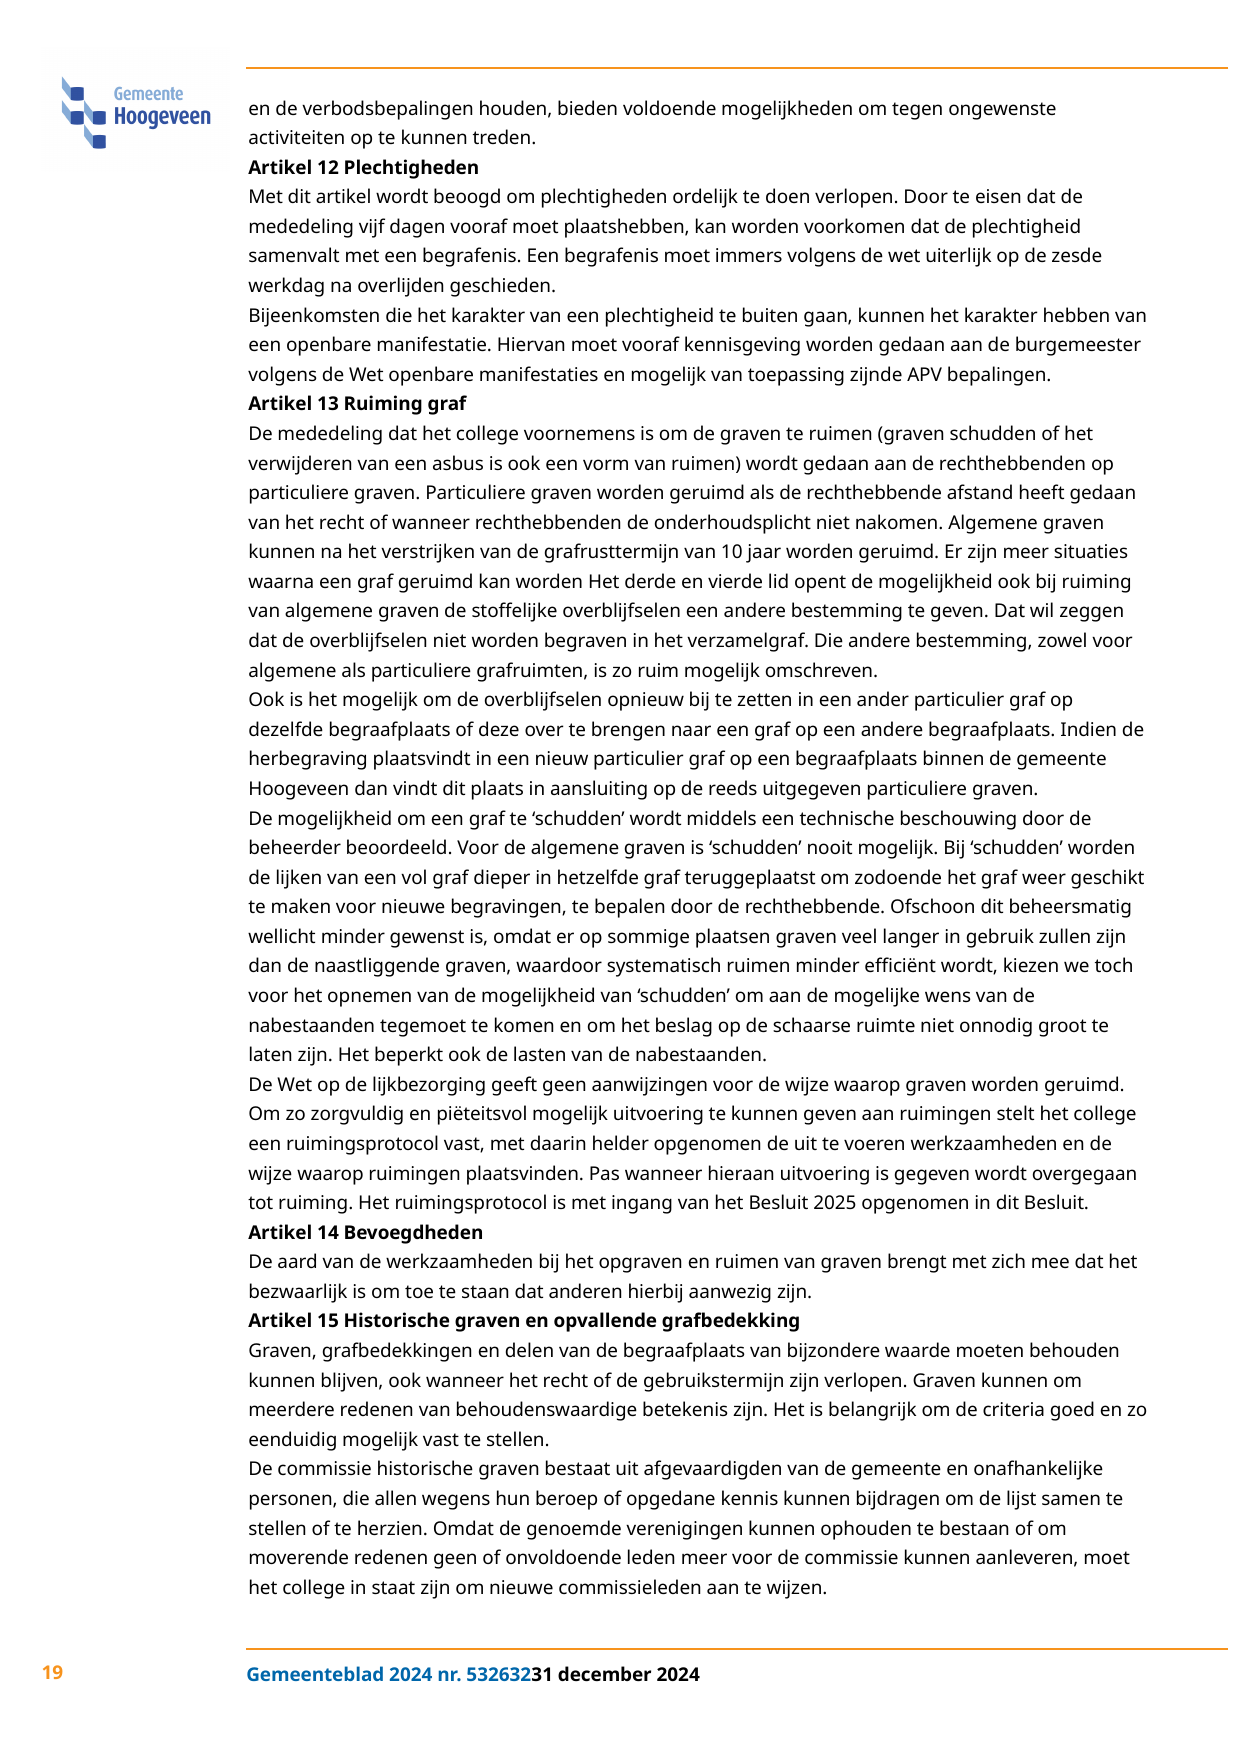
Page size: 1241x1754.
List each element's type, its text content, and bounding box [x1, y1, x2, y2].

text Artikel 13 Ruiming graf [248, 391, 1152, 416]
text Ook is het mogelijk om de overblijfselen opnieuw bij te zetten in een ander particulier graf op dezelfde begraafplaats of deze over te brengen naar een graf op een andere begraafplaats. Indien de herbegraving plaatsvindt in een nieuw particulier graf op een begraafplaats binnen de gemeente Hoogeveen dan vindt dit plaats in aansluiting op de reeds uitgegeven particuliere graven. [248, 686, 1152, 801]
picture [41, 47, 231, 172]
text Artikel 12 Plechtigheden [248, 154, 1152, 180]
text Graven, grafbedekkingen en delen van de begraafplaats van bijzondere waarde moeten behouden kunnen blijven, ook wanneer het recht of de gebruikstermijn zijn verlopen. Graven kunnen om meerdere redenen van behoudenswaardige betekenis zijn. Het is belangrijk om de criteria goed en zo eenduidig mogelijk vast te stellen. [248, 1337, 1152, 1452]
text De commissie historische graven bestaat uit afgevaardigden van de gemeente en onafhankelijke personen, die allen wegens hun beroep of opgedane kennis kunnen bijdragen om de lijst samen te stellen of te herzien. Omdat de genoemde verenigingen kunnen ophouden te bestaan of om moverende redenen geen of onvoldoende leden meer voor de commissie kunnen aanleveren, moet het college in staat zijn om nieuwe commissieleden aan te wijzen. [248, 1456, 1152, 1600]
text Met dit artikel wordt beoogd om plechtigheden ordelijk te doen verlopen. Door te eisen dat de mededeling vijf dagen vooraf moet plaatshebben, kan worden voorkomen dat de plechtigheid samenvalt met een begrafenis. Een begrafenis moet immers volgens de wet uiterlijk op de zesde werkdag na overlijden geschieden. [248, 183, 1152, 298]
text De mogelijkheid om een graf te ‘schudden’ wordt middels een technische beschouwing door de beheerder beoordeeld. Voor de algemene graven is ‘schudden’ nooit mogelijk. Bij ‘schudden’ worden de lijken van een vol graf dieper in hetzelfde graf teruggeplaatst om zodoende het graf weer geschikt te maken voor nieuwe begravingen, te bepalen door de rechthebbende. Ofschoon dit beheersmatig wellicht minder gewenst is, omdat er op sommige plaatsen graven veel langer in gebruik zullen zijn dan de naastliggende graven, waardoor systematisch ruimen minder efficiënt wordt, kiezen we toch voor het opnemen van de mogelijkheid van ‘schudden’ om aan de mogelijke wens van de nabestaanden tegemoet te komen en om het beslag op de schaarse ruimte niet onnodig groot te laten zijn. Het beperkt ook de lasten van de nabestaanden. [248, 805, 1152, 1067]
text Artikel 14 Bevoegdheden [248, 1219, 1152, 1245]
text en de verbodsbepalingen houden, bieden voldoende mogelijkheden om tegen ongewenste activiteiten op te kunnen treden. [248, 95, 1152, 150]
text De aard van de werkzaamheden bij het opgraven en ruimen van graven brengt met zich mee dat het bezwaarlijk is om toe te staan dat anderen hierbij aanwezig zijn. [248, 1248, 1152, 1304]
text Bijeenkomsten die het karakter van een plechtigheid te buiten gaan, kunnen het karakter hebben van een openbare manifestatie. Hiervan moet vooraf kennisgeving worden gedaan aan de burgemeester volgens de Wet openbare manifestaties en mogelijk van toepassing zijnde APV bepalingen. [248, 302, 1152, 387]
text De Wet op de lijkbezorging geeft geen aanwijzingen voor de wijze waarop graven worden geruimd. Om zo zorgvuldig en piëteitsvol mogelijk uitvoering te kunnen geven aan ruimingen stelt het college een ruimingsprotocol vast, met daarin helder opgenomen de uit te voeren werkzaamheden en de wijze waarop ruimingen plaatsvinden. Pas wanneer hieraan uitvoering is gegeven wordt overgegaan tot ruiming. Het ruimingsprotocol is met ingang van het Besluit 2025 opgenomen in dit Besluit. [248, 1071, 1152, 1215]
text De mededeling dat het college voornemens is om de graven te ruimen (graven schudden of het verwijderen van een asbus is ook een vorm van ruimen) wordt gedaan aan de rechthebbenden op particuliere graven. Particuliere graven worden geruimd als de rechthebbende afstand heeft gedaan van het recht of wanneer rechthebbenden de onderhoudsplicht niet nakomen. Algemene graven kunnen na het verstrijken van de grafrusttermijn van 10 jaar worden geruimd. Er zijn meer situaties waarna een graf geruimd kan worden Het derde en vierde lid opent de mogelijkheid ook bij ruiming van algemene graven de stoffelijke overblijfselen een andere bestemming te geven. Dat wil zeggen dat de overblijfselen niet worden begraven in het verzamelgraf. Die andere bestemming, zowel voor algemene als particuliere grafruimten, is zo ruim mogelijk omschreven. [248, 420, 1152, 683]
text Artikel 15 Historische graven en opvallende grafbedekking [248, 1308, 1152, 1333]
